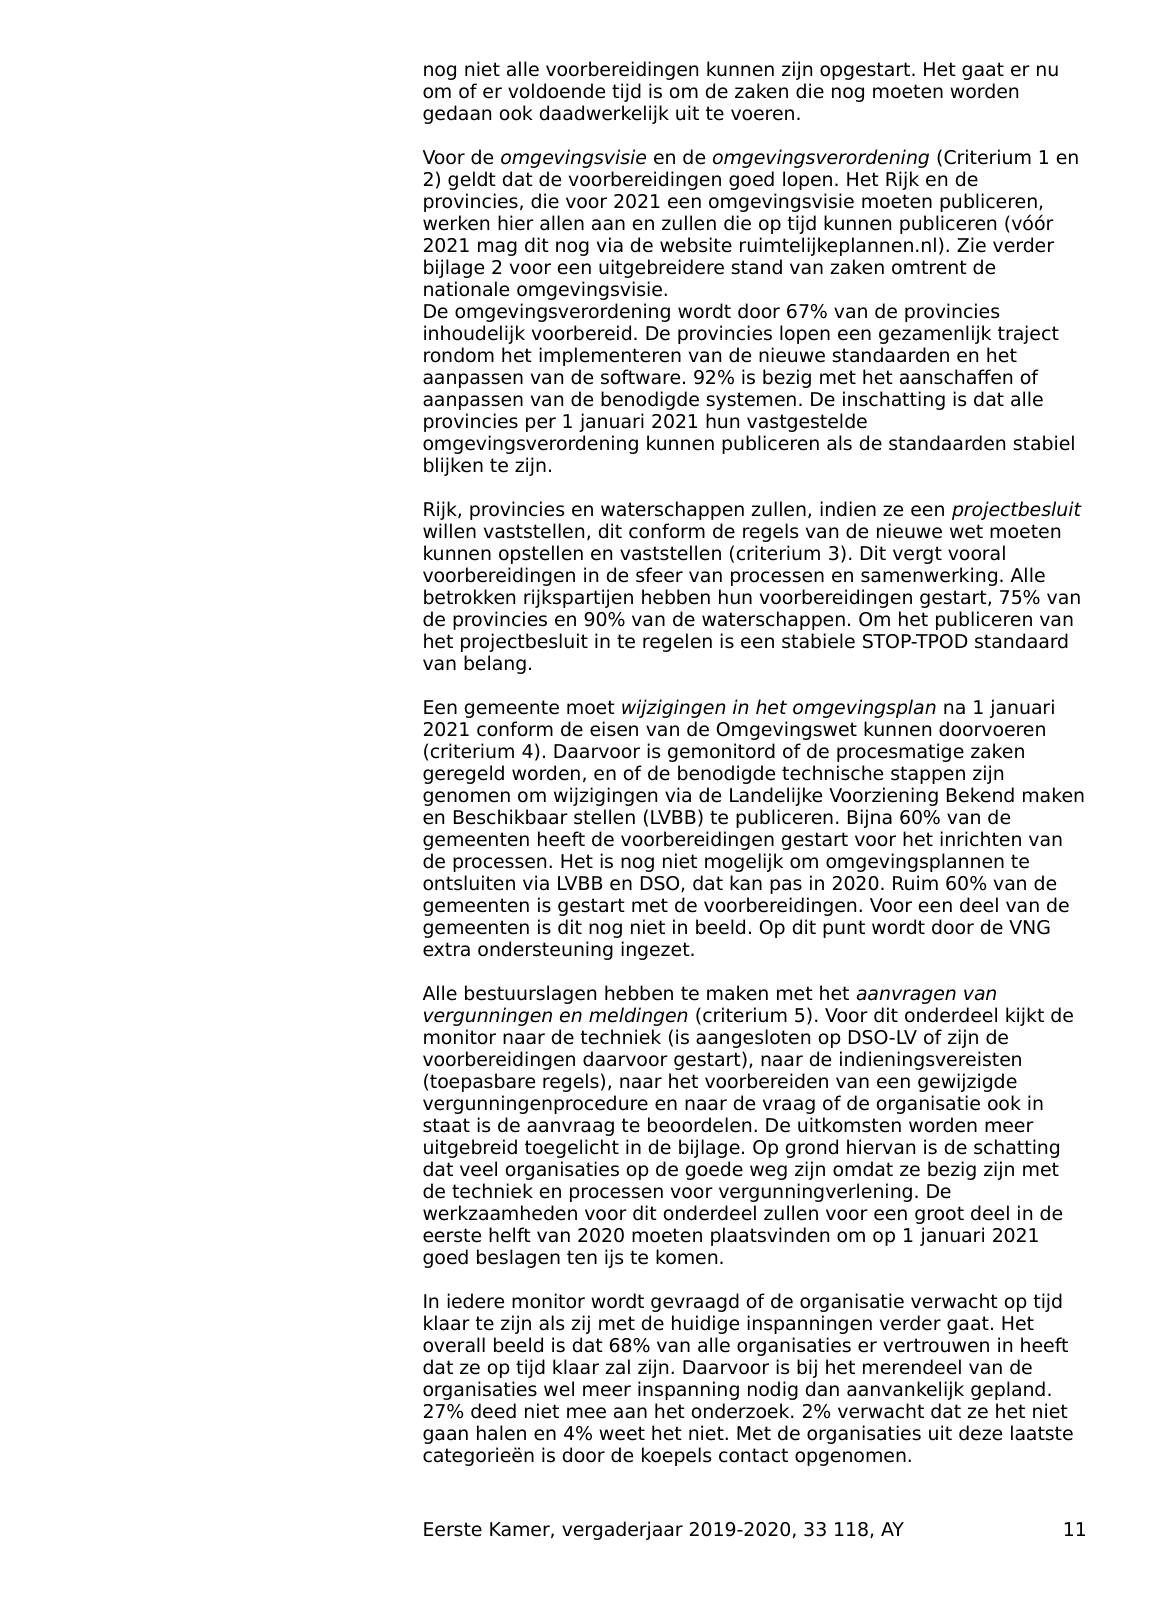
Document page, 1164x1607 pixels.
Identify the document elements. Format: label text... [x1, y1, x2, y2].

text In iedere monitor wordt gevraagd of de organisatie verwacht op tijd klaar te zijn als zij met de huidige inspanningen verder gaat. Het overall beeld is dat 68% van alle organisaties er vertrouwen in heeft dat ze op tijd klaar zal zijn. Daarvoor is bij het merendeel van de organisaties wel meer inspanning nodig dan aanvankelijk gepland. 27% deed niet mee aan het onderzoek. 2% verwacht dat ze het niet gaan halen en 4% weet het niet. Met de organisaties uit deze laatste categorieën is door de koepels contact opgenomen. [422, 1291, 1087, 1467]
text Alle bestuurslagen hebben te maken met het aanvragen van vergunningen en meldingen (criterium 5). Voor dit onderdeel kijkt de monitor naar de techniek (is aangesloten op DSO-LV of zijn de voorbereidingen daarvoor gestart), naar de indieningsvereisten (toepasbare regels), naar het voorbereiden van een gewijzigde vergunningenprocedure en naar de vraag of de organisatie ook in staat is de aanvraag te beoordelen. De uitkomsten worden meer uitgebreid toegelicht in de bijlage. Op grond hiervan is de schatting dat veel organisaties op de goede weg zijn omdat ze bezig zijn met de techniek en processen voor vergunningverlening. De werkzaamheden voor dit onderdeel zullen voor een groot deel in de eerste helft van 2020 moeten plaatsvinden om op 1 januari 2021 goed beslagen ten ijs te komen. [422, 983, 1087, 1269]
text Voor de omgevingsvisie en de omgevingsverordening (Criterium 1 en 2) geldt dat de voorbereidingen goed lopen. Het Rijk en de provincies, die voor 2021 een omgevingsvisie moeten publiceren, werken hier allen aan en zullen die op tijd kunnen publiceren (vóór 2021 mag dit nog via de website ruimtelijkeplannen.nl). Zie verder bijlage 2 voor een uitgebreidere stand van zaken omtrent de nationale omgevingsvisie. [422, 147, 1087, 301]
text Rijk, provincies en waterschappen zullen, indien ze een projectbesluit willen vaststellen, dit conform de regels van de nieuwe wet moeten kunnen opstellen en vaststellen (criterium 3). Dit vergt vooral voorbereidingen in de sfeer van processen en samenwerking. Alle betrokken rijkspartijen hebben hun voorbereidingen gestart, 75% van de provincies en 90% van de waterschappen. Om het publiceren van het projectbesluit in te regelen is een stabiele STOP-TPOD standaard van belang. [422, 499, 1087, 675]
text nog niet alle voorbereidingen kunnen zijn opgestart. Het gaat er nu om of er voldoende tijd is om de zaken die nog moeten worden gedaan ook daadwerkelijk uit te voeren. [422, 59, 1087, 125]
text Een gemeente moet wijzigingen in het omgevingsplan na 1 januari 2021 conform de eisen van de Omgevingswet kunnen doorvoeren (criterium 4). Daarvoor is gemonitord of de procesmatige zaken geregeld worden, en of de benodigde technische stappen zijn genomen om wijzigingen via de Landelijke Voorziening Bekend maken en Beschikbaar stellen (LVBB) te publiceren. Bijna 60% van de gemeenten heeft de voorbereidingen gestart voor het inrichten van de processen. Het is nog niet mogelijk om omgevingsplannen te ontsluiten via LVBB en DSO, dat kan pas in 2020. Ruim 60% van de gemeenten is gestart met de voorbereidingen. Voor een deel van de gemeenten is dit nog niet in beeld. Op dit punt wordt door de VNG extra ondersteuning ingezet. [422, 697, 1087, 961]
text De omgevingsverordening wordt door 67% van de provincies inhoudelijk voorbereid. De provincies lopen een gezamenlijk traject rondom het implementeren van de nieuwe standaarden en het aanpassen van de software. 92% is bezig met het aanschaffen of aanpassen van de benodigde systemen. De inschatting is dat alle provincies per 1 januari 2021 hun vastgestelde omgevingsverordening kunnen publiceren als de standaarden stabiel blijken te zijn. [422, 301, 1087, 477]
